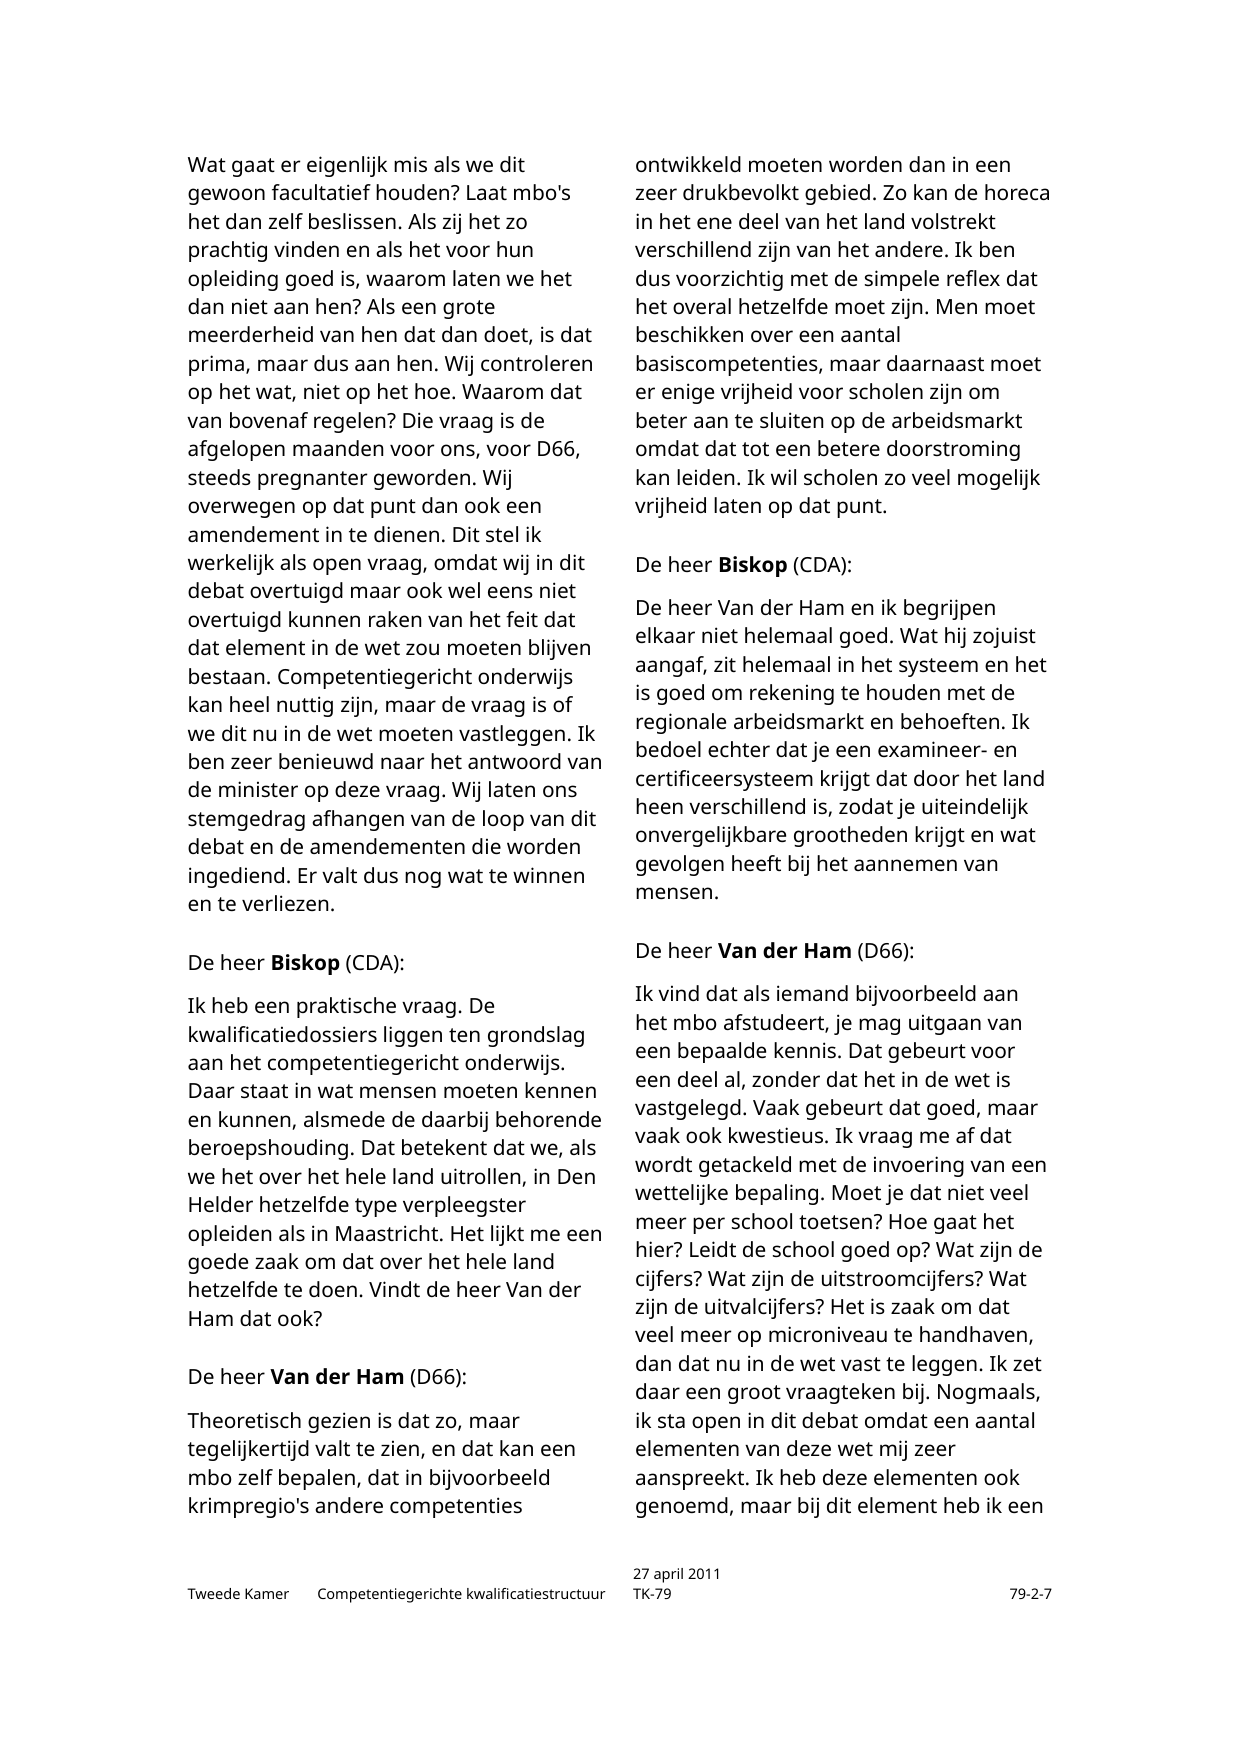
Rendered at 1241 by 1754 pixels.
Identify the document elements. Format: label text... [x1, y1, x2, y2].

text Ik heb een praktische vraag. De kwalificatiedossiers liggen ten grondslag aan het competentiegericht onderwijs. Daar staat in wat mensen moeten kennen en kunnen, alsmede de daarbij behorende beroepshouding. Dat betekent dat we, als we het over het hele land uitrollen, in Den Helder hetzelfde type verpleegster opleiden als in Maastricht. Het lijkt me een goede zaak om dat over het hele land hetzelfde te doen. Vindt de heer Van der Ham dat ook? [187, 991, 605, 1332]
text De heer Van der Ham (D66): [187, 1362, 605, 1391]
text De heer Biskop (CDA): [635, 550, 1053, 578]
text De heer Biskop (CDA): [187, 948, 605, 976]
text ontwikkeld moeten worden dan in een zeer drukbevolkt gebied. Zo kan de horeca in het ene deel van het land volstrekt verschillend zijn van het andere. Ik ben dus voorzichtig met de simpele reflex dat het overal hetzelfde moet zijn. Men moet beschikken over een aantal basiscompetenties, maar daarnaast moet er enige vrijheid voor scholen zijn om beter aan te sluiten op de arbeidsmarkt omdat dat tot een betere doorstroming kan leiden. Ik wil scholen zo veel mogelijk vrijheid laten op dat punt. [635, 150, 1053, 520]
text Ik vind dat als iemand bijvoorbeeld aan het mbo afstudeert, je mag uitgaan van een bepaalde kennis. Dat gebeurt voor een deel al, zonder dat het in de wet is vastgelegd. Vaak gebeurt dat goed, maar vaak ook kwestieus. Ik vraag me af dat wordt getackeld met de invoering van een wettelijke bepaling. Moet je dat niet veel meer per school toetsen? Hoe gaat het hier? Leidt de school goed op? Wat zijn de cijfers? Wat zijn de uitstroomcijfers? Wat zijn de uitvalcijfers? Het is zaak om dat veel meer op microniveau te handhaven, dan dat nu in de wet vast te leggen. Ik zet daar een groot vraagteken bij. Nogmaals, ik sta open in dit debat omdat een aantal elementen van deze wet mij zeer aanspreekt. Ik heb deze elementen ook genoemd, maar bij dit element heb ik een [635, 979, 1053, 1520]
text Wat gaat er eigenlijk mis als we dit gewoon facultatief houden? Laat mbo's het dan zelf beslissen. Als zij het zo prachtig vinden en als het voor hun opleiding goed is, waarom laten we het dan niet aan hen? Als een grote meerderheid van hen dat dan doet, is dat prima, maar dus aan hen. Wij controleren op het wat, niet op het hoe. Waarom dat van bovenaf regelen? Die vraag is de afgelopen maanden voor ons, voor D66, steeds pregnanter geworden. Wij overwegen op dat punt dan ook een amendement in te dienen. Dit stel ik werkelijk als open vraag, omdat wij in dit debat overtuigd maar ook wel eens niet overtuigd kunnen raken van het feit dat dat element in de wet zou moeten blijven bestaan. Competentiegericht onderwijs kan heel nuttig zijn, maar de vraag is of we dit nu in de wet moeten vastleggen. Ik ben zeer benieuwd naar het antwoord van de minister op deze vraag. Wij laten ons stemgedrag afhangen van de loop van dit debat en de amendementen die worden ingediend. Er valt dus nog wat te winnen en te verliezen. [187, 150, 605, 918]
text Theoretisch gezien is dat zo, maar tegelijkertijd valt te zien, en dat kan een mbo zelf bepalen, dat in bijvoorbeeld krimpregio's andere competenties [187, 1406, 605, 1520]
text De heer Van der Ham en ik begrijpen elkaar niet helemaal goed. Wat hij zojuist aangaf, zit helemaal in het systeem en het is goed om rekening te houden met de regionale arbeidsmarkt en behoeften. Ik bedoel echter dat je een examineer- en certificeersysteem krijgt dat door het land heen verschillend is, zodat je uiteindelijk onvergelijkbare grootheden krijgt en wat gevolgen heeft bij het aannemen van mensen. [635, 593, 1053, 906]
text De heer Van der Ham (D66): [635, 936, 1053, 964]
